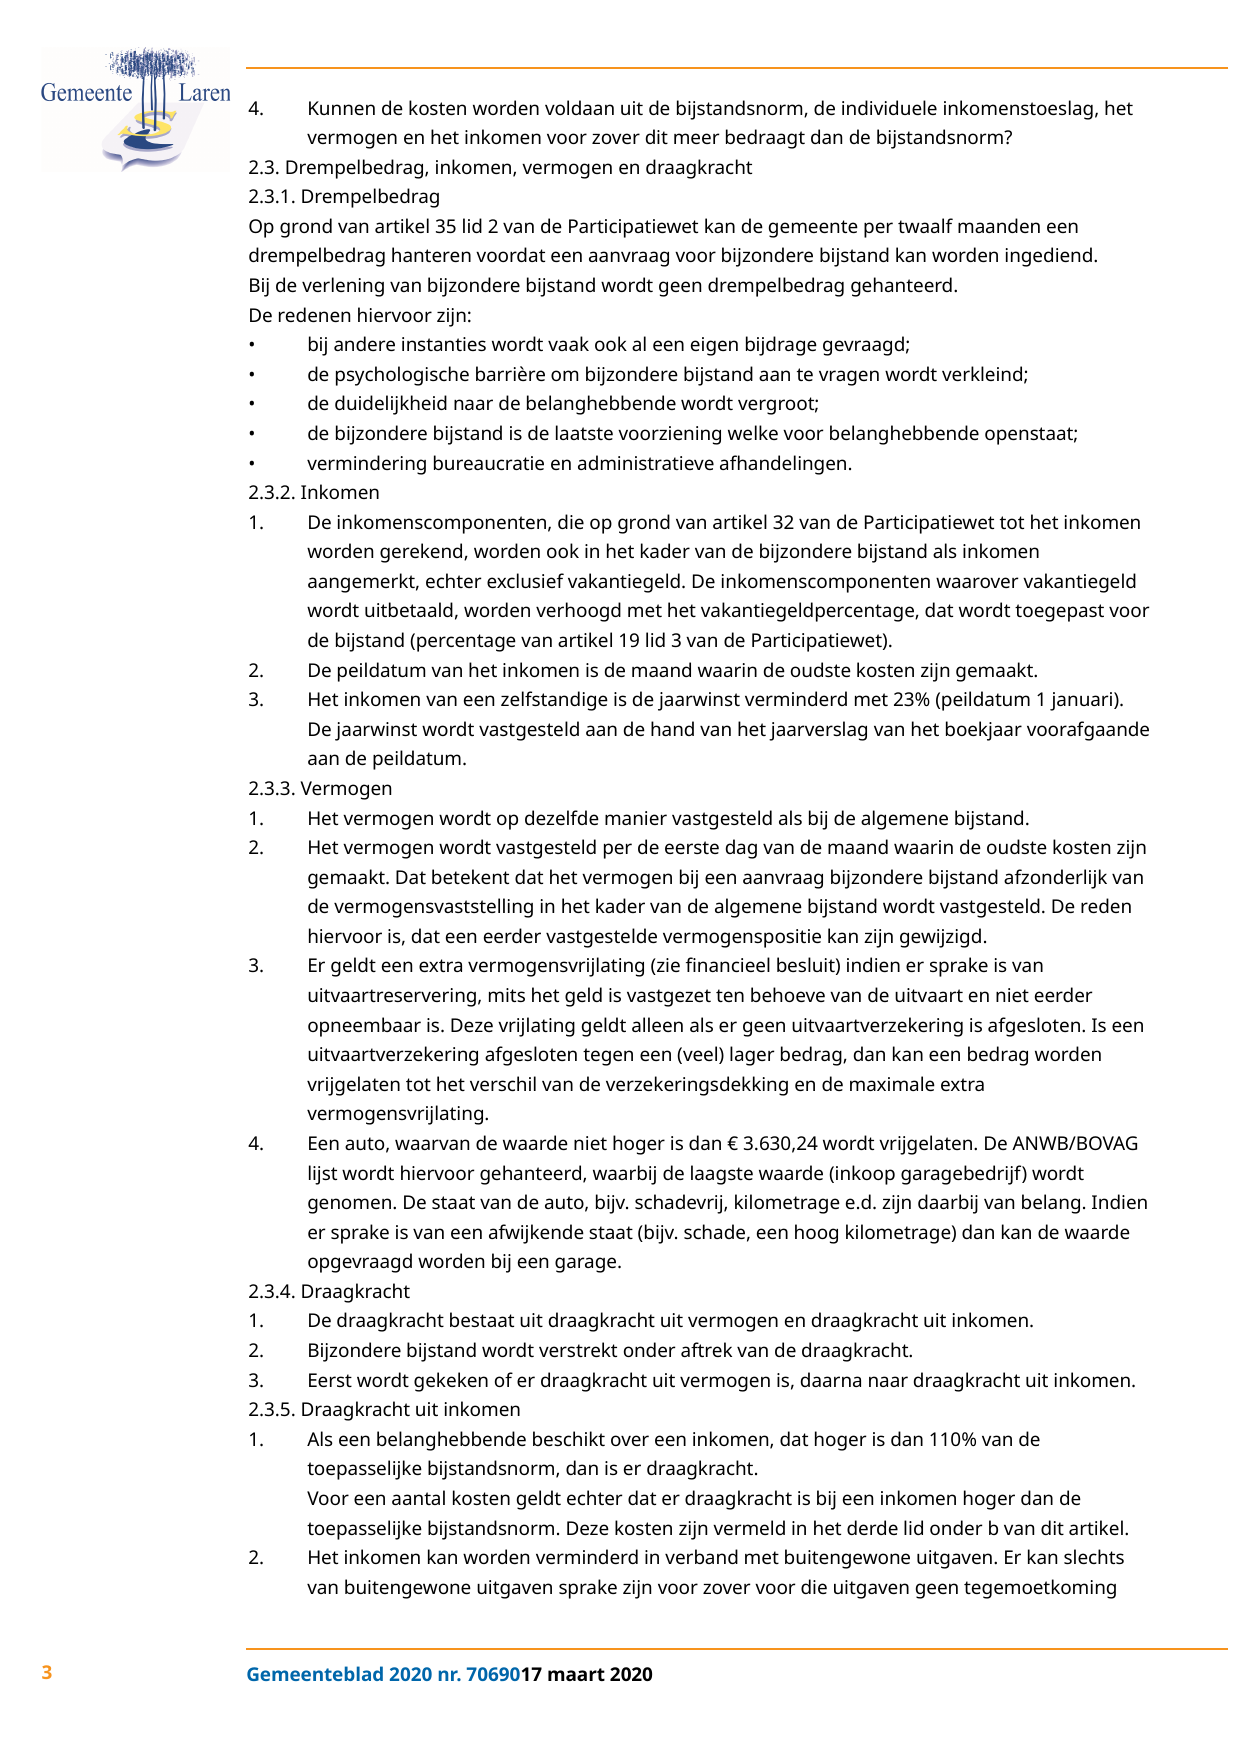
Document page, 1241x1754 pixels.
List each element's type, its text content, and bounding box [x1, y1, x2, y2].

list De peildatum van het inkomen is de maand waarin de oudste kosten zijn gemaakt. [248, 657, 1152, 683]
list de psychologische barrière om bijzondere bijstand aan te vragen wordt verkleind; [248, 361, 1152, 387]
list De draagkracht bestaat uit draagkracht uit vermogen en draagkracht uit inkomen. [248, 1308, 1152, 1333]
list bij andere instanties wordt vaak ook al een eigen bijdrage gevraagd; [248, 331, 1152, 357]
text 2.3. Drempelbedrag, inkomen, vermogen en draagkracht [248, 154, 1152, 180]
text 2.3.2. Inkomen [248, 479, 1152, 505]
list Het inkomen van een zelfstandige is de jaarwinst verminderd met 23% (peildatum 1 januari). De jaarwinst wordt vastgesteld aan de hand van het jaarverslag van het boekjaar voorafgaande aan de peildatum. [248, 686, 1152, 771]
list Kunnen de kosten worden voldaan uit de bijstandsnorm, de individuele inkomenstoeslag, het vermogen en het inkomen voor zover dit meer bedraagt dan de bijstandsnorm? [248, 95, 1152, 150]
list Het vermogen wordt op dezelfde manier vastgesteld als bij de algemene bijstand. [248, 805, 1152, 831]
list De inkomenscomponenten, die op grond van artikel 32 van de Participatiewet tot het inkomen worden gerekend, worden ook in het kader van de bijzondere bijstand als inkomen aangemerkt, echter exclusief vakantiegeld. De inkomenscomponenten waarover vakantiegeld wordt uitbetaald, worden verhoogd met het vakantiegeldpercentage, dat wordt toegepast voor de bijstand (percentage van artikel 19 lid 3 van de Participatiewet). [248, 509, 1152, 653]
list Het vermogen wordt vastgesteld per de eerste dag van de maand waarin de oudste kosten zijn gemaakt. Dat betekent dat het vermogen bij een aanvraag bijzondere bijstand afzonderlijk van de vermogensvaststelling in het kader van de algemene bijstand wordt vastgesteld. De reden hiervoor is, dat een eerder vastgestelde vermogenspositie kan zijn gewijzigd. [248, 834, 1152, 949]
list de duidelijkheid naar de belanghebbende wordt vergroot; [248, 391, 1152, 416]
list Het inkomen kan worden verminderd in verband met buitengewone uitgaven. Er kan slechts van buitengewone uitgaven sprake zijn voor zover voor die uitgaven geen tegemoetkoming [248, 1544, 1152, 1600]
list Als een belanghebbende beschikt over een inkomen, dat hoger is dan 110% van de toepasselijke bijstandsnorm, dan is er draagkracht. [248, 1426, 1152, 1481]
list Voor een aantal kosten geldt echter dat er draagkracht is bij een inkomen hoger dan de toepasselijke bijstandsnorm. Deze kosten zijn vermeld in het derde lid onder b van dit artikel. [248, 1485, 1152, 1541]
list Eerst wordt gekeken of er draagkracht uit vermogen is, daarna naar draagkracht uit inkomen. [248, 1367, 1152, 1393]
text Op grond van artikel 35 lid 2 van de Participatiewet kan de gemeente per twaalf maanden een drempelbedrag hanteren voordat een aanvraag voor bijzondere bijstand kan worden ingediend. [248, 213, 1152, 268]
text De redenen hiervoor zijn: [248, 302, 1152, 328]
list vermindering bureaucratie en administratieve afhandelingen. [248, 450, 1152, 476]
list Een auto, waarvan de waarde niet hoger is dan € 3.630,24 wordt vrijgelaten. De ANWB/BOVAG lijst wordt hiervoor gehanteerd, waarbij de laagste waarde (inkoop garagebedrijf) wordt genomen. De staat van de auto, bijv. schadevrij, kilometrage e.d. zijn daarbij van belang. Indien er sprake is van een afwijkende staat (bijv. schade, een hoog kilometrage) dan kan de waarde opgevraagd worden bij een garage. [248, 1130, 1152, 1274]
picture [41, 47, 231, 172]
text Bij de verlening van bijzondere bijstand wordt geen drempelbedrag gehanteerd. [248, 272, 1152, 298]
list de bijzondere bijstand is de laatste voorziening welke voor belanghebbende openstaat; [248, 420, 1152, 446]
list Bijzondere bijstand wordt verstrekt onder aftrek van de draagkracht. [248, 1337, 1152, 1363]
text 2.3.4. Draagkracht [248, 1278, 1152, 1304]
list Er geldt een extra vermogensvrijlating (zie financieel besluit) indien er sprake is van uitvaartreservering, mits het geld is vastgezet ten behoeve van de uitvaart en niet eerder opneembaar is. Deze vrijlating geldt alleen als er geen uitvaartverzekering is afgesloten. Is een uitvaartverzekering afgesloten tegen een (veel) lager bedrag, dan kan een bedrag worden vrijgelaten tot het verschil van de verzekeringsdekking en de maximale extra vermogensvrijlating. [248, 953, 1152, 1126]
text 2.3.5. Draagkracht uit inkomen [248, 1396, 1152, 1422]
text 2.3.1. Drempelbedrag [248, 183, 1152, 209]
text 2.3.3. Vermogen [248, 775, 1152, 801]
